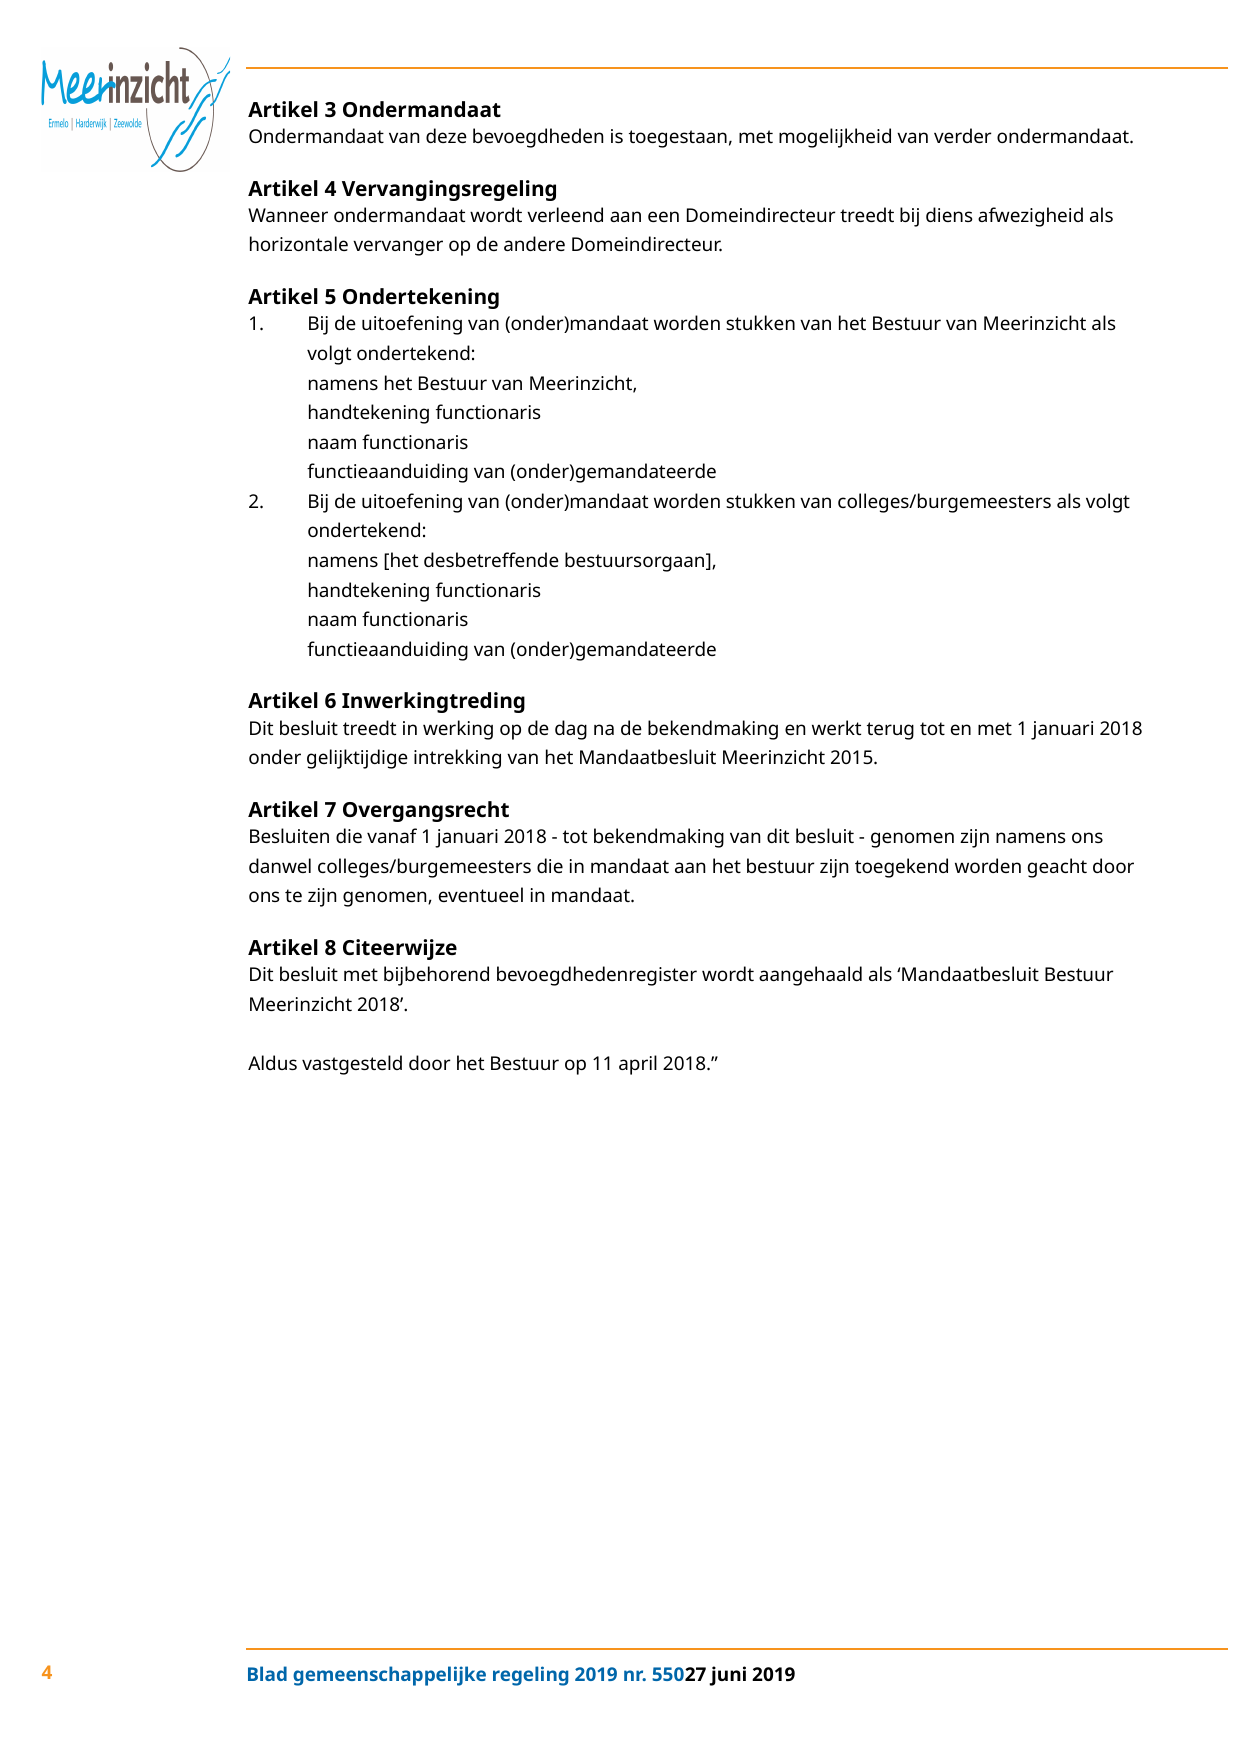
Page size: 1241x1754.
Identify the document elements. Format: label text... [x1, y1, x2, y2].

list functieaanduiding van (onder)gemandateerde [248, 458, 1152, 484]
list functieaanduiding van (onder)gemandateerde [248, 636, 1152, 662]
list namens het Bestuur van Meerinzicht, [248, 370, 1152, 395]
text Artikel 8 Citeerwijze [248, 933, 1152, 961]
text Wanneer ondermandaat wordt verleend aan een Domeindirecteur treedt bij diens afwezigheid als horizontale vervanger op de andere Domeindirecteur. [248, 202, 1152, 257]
list Bij de uitoefening van (onder)mandaat worden stukken van het Bestuur van Meerinzicht als volgt ondertekend: [248, 311, 1152, 366]
list naam functionaris [248, 429, 1152, 454]
text Artikel 4 Vervangingsregeling [248, 174, 1152, 202]
list naam functionaris [248, 606, 1152, 632]
picture [41, 47, 231, 172]
list Bij de uitoefening van (onder)mandaat worden stukken van colleges/burgemeesters als volgt ondertekend: [248, 488, 1152, 543]
text Artikel 5 Ondertekening [248, 282, 1152, 311]
text Artikel 6 Inwerkingtreding [248, 686, 1152, 715]
text Aldus vastgesteld door het Bestuur op 11 april 2018.” [248, 1050, 1152, 1076]
text Artikel 3 Ondermandaat [248, 95, 1152, 123]
list namens [het desbetreffende bestuursorgaan], [248, 547, 1152, 573]
list handtekening functionaris [248, 577, 1152, 602]
text Artikel 7 Overgangsrecht [248, 795, 1152, 823]
text Besluiten die vanaf 1 januari 2018 - tot bekendmaking van dit besluit - genomen zijn namens ons danwel colleges/burgemeesters die in mandaat aan het bestuur zijn toegekend worden geacht door ons te zijn genomen, eventueel in mandaat. [248, 823, 1152, 908]
text Dit besluit treedt in werking op de dag na de bekendmaking en werkt terug tot en met 1 januari 2018 onder gelijktijdige intrekking van het Mandaatbesluit Meerinzicht 2015. [248, 715, 1152, 770]
text Ondermandaat van deze bevoegdheden is toegestaan, met mogelijkheid van verder ondermandaat. [248, 123, 1152, 149]
text Dit besluit met bijbehorend bevoegdhedenregister wordt aangehaald als ‘Mandaatbesluit Bestuur Meerinzicht 2018’. [248, 961, 1152, 1017]
list handtekening functionaris [248, 399, 1152, 425]
